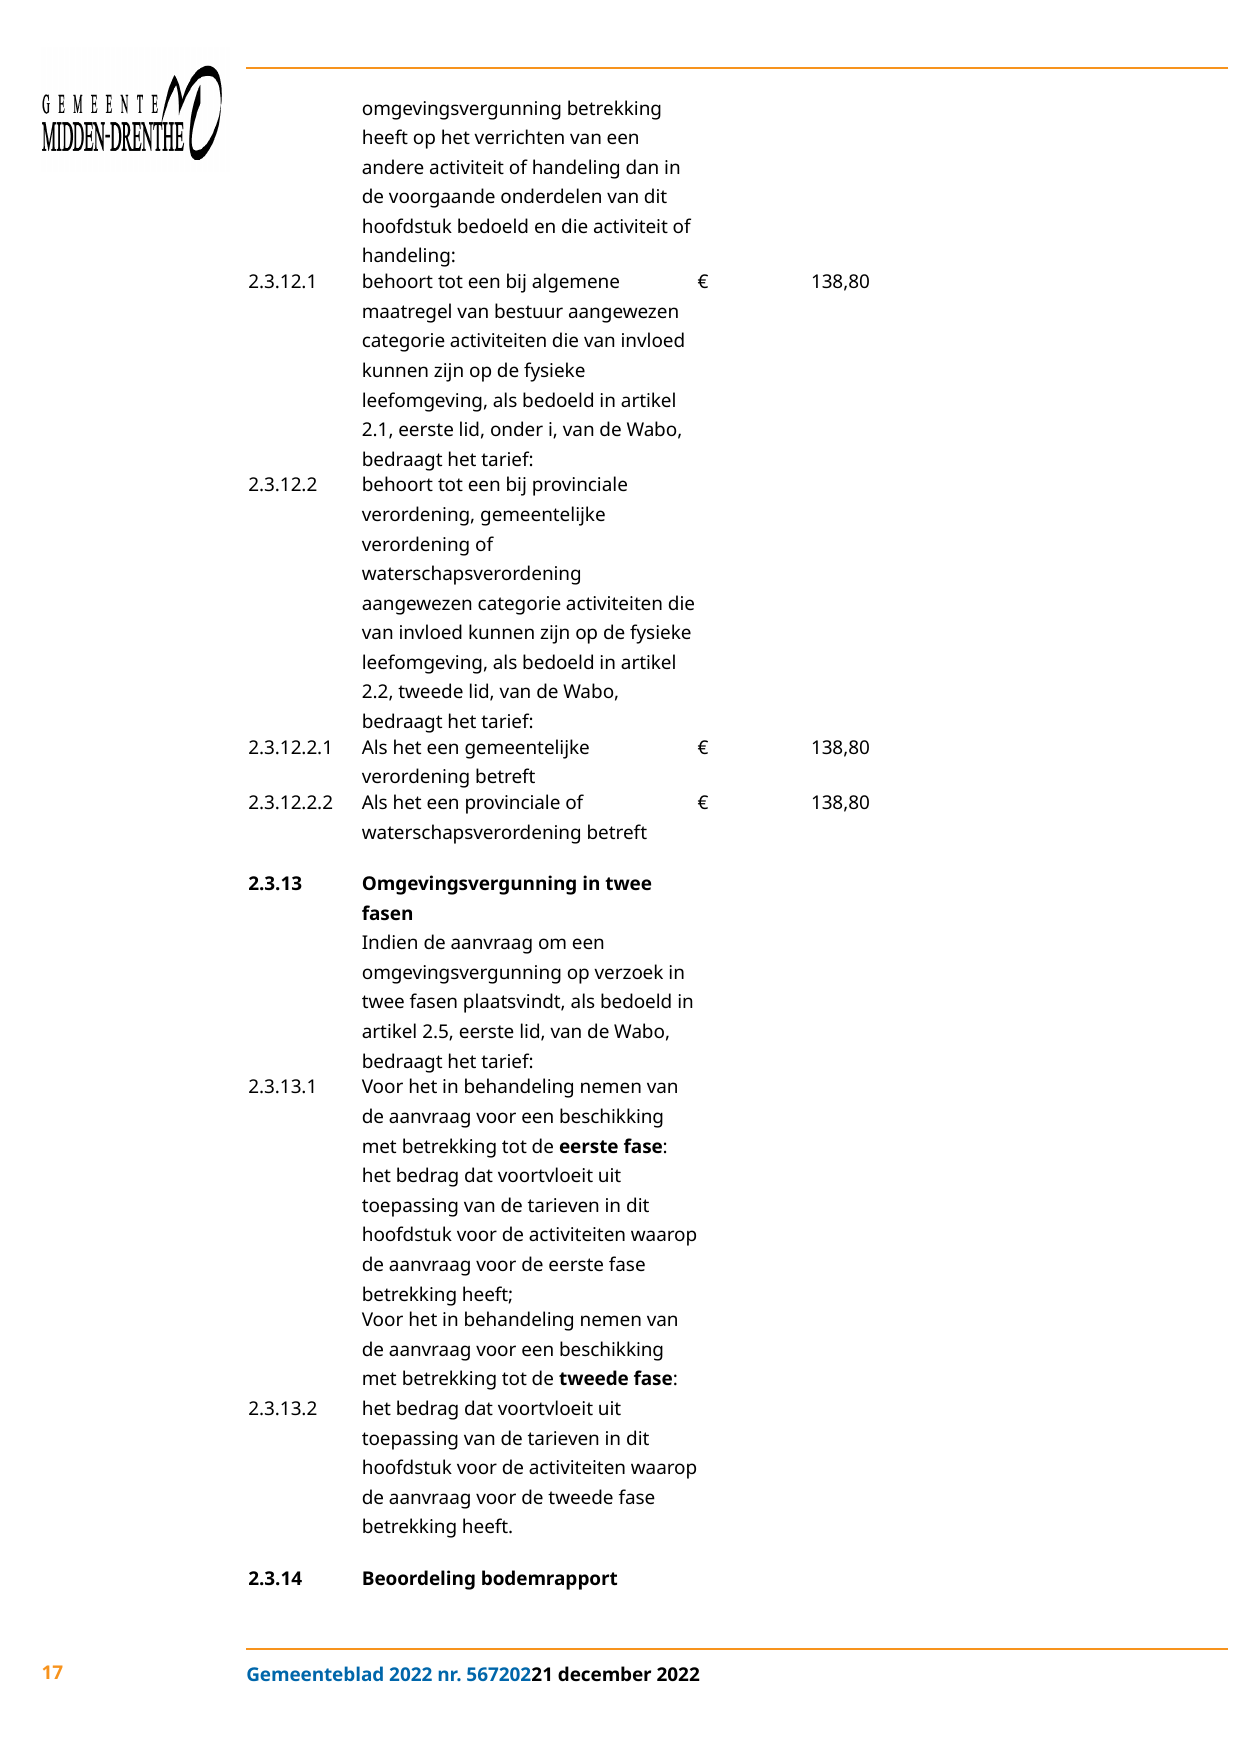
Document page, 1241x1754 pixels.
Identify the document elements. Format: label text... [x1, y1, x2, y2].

table_cell 2.3.13 [248, 870, 362, 1074]
table_cell 2.3.13.2 [248, 1306, 362, 1539]
table_cell € [697, 789, 811, 845]
table_cell [362, 1539, 697, 1565]
table_cell [811, 95, 1152, 268]
table_cell [697, 870, 811, 1074]
table_cell [925, 1306, 1152, 1539]
table_cell Als het een gemeentelijke verordening betreft [362, 734, 697, 789]
table_cell € [697, 269, 811, 472]
table_cell behoort tot een bij provinciale verordening, gemeentelijke verordening of waterschapsverordening aangewezen categorie activiteiten die van invloed kunnen zijn op de fysieke leefomgeving, als bedoeld in artikel 2.2, tweede lid, van de Wabo, bedraagt het tarief: [362, 472, 697, 734]
table_cell [811, 1074, 1152, 1306]
table_cell [697, 472, 811, 734]
table_cell 2.3.14 [248, 1565, 362, 1591]
table_cell 138,80 [811, 734, 1152, 789]
table_cell 2.3.12.2.2 [248, 789, 362, 845]
table_cell 2.3.12.2 [248, 472, 362, 734]
table_cell 2.3.12.1 [248, 269, 362, 472]
table_cell 2.3.13.1 [248, 1074, 362, 1306]
table_cell omgevingsvergunning betrekking heeft op het verrichten van een andere activiteit of handeling dan in de voorgaande onderdelen van dit hoofdstuk bedoeld en die activiteit of handeling: [362, 95, 697, 268]
table_cell [811, 870, 1152, 1074]
table_cell [697, 1074, 811, 1306]
picture [41, 47, 231, 172]
table_cell [697, 95, 811, 268]
table_cell Omgevingsvergunning in twee fasen Indien de aanvraag om een omgevingsvergunning op verzoek in twee fasen plaatsvindt, als bedoeld in artikel 2.5, eerste lid, van de Wabo, bedraagt het tarief: [362, 870, 697, 1074]
table_cell behoort tot een bij algemene maatregel van bestuur aangewezen categorie activiteiten die van invloed kunnen zijn op de fysieke leefomgeving, als bedoeld in artikel 2.1, eerste lid, onder i, van de Wabo, bedraagt het tarief: [362, 269, 697, 472]
table_cell [248, 95, 362, 268]
table_cell Als het een provinciale of waterschapsverordening betreft [362, 789, 697, 845]
table_cell [697, 1306, 924, 1539]
table_cell 138,80 [811, 789, 1152, 845]
table_cell Beoordeling bodemrapport [362, 1565, 697, 1591]
table_cell [362, 845, 697, 870]
table_cell [925, 1565, 1152, 1591]
table_cell [811, 845, 1152, 870]
table_cell [925, 1539, 1152, 1565]
table_cell [697, 1539, 924, 1565]
table_cell [248, 845, 362, 870]
table_cell Voor het in behandeling nemen van de aanvraag voor een beschikking met betrekking tot de tweede fase: het bedrag dat voortvloeit uit toepassing van de tarieven in dit hoofdstuk voor de activiteiten waarop de aanvraag voor de tweede fase betrekking heeft. [362, 1306, 697, 1539]
table_cell Voor het in behandeling nemen van de aanvraag voor een beschikking met betrekking tot de eerste fase: het bedrag dat voortvloeit uit toepassing van de tarieven in dit hoofdstuk voor de activiteiten waarop de aanvraag voor de eerste fase betrekking heeft; [362, 1074, 697, 1306]
table_cell [697, 1565, 924, 1591]
table_cell [248, 1539, 362, 1565]
table_cell 138,80 [811, 269, 1152, 472]
table_cell 2.3.12.2.1 [248, 734, 362, 789]
table_cell [811, 472, 1152, 734]
table_cell [697, 845, 811, 870]
table_cell € [697, 734, 811, 789]
